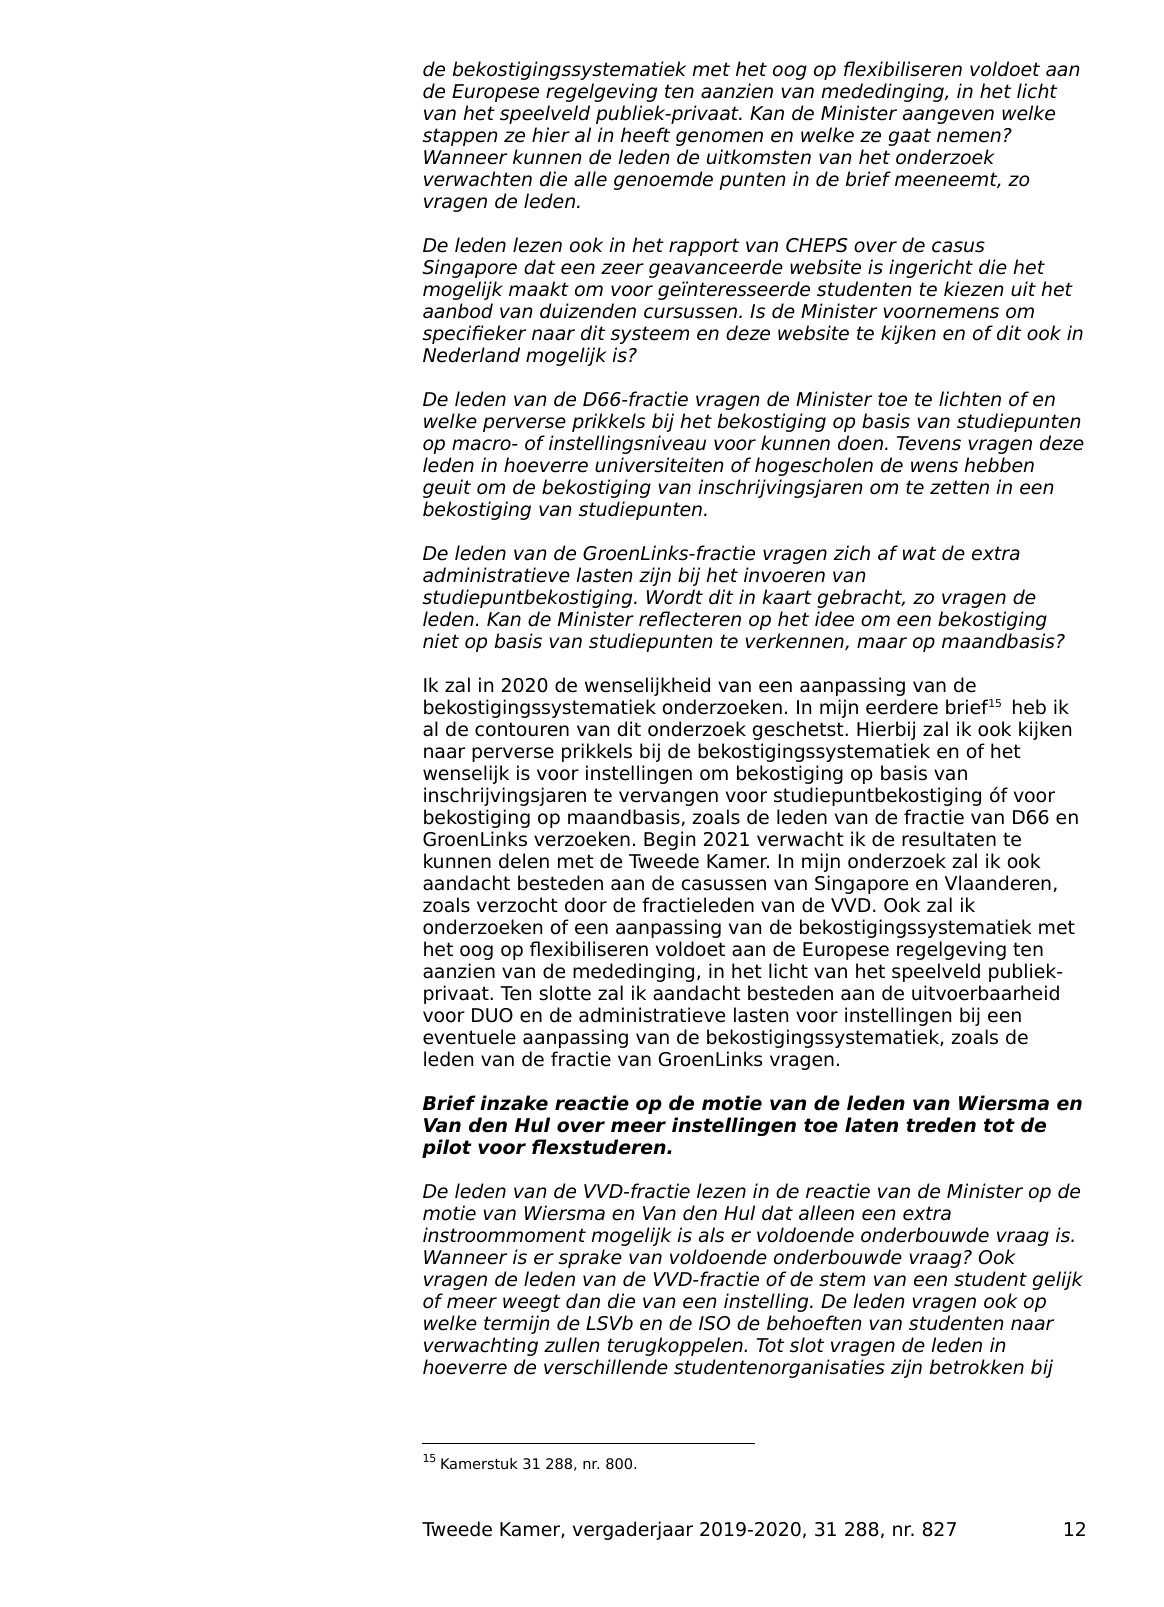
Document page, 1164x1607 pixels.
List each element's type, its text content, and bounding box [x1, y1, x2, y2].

text Ik zal in 2020 de wenselijkheid van een aanpassing van de bekostigingssystematiek onderzoeken. In mijn eerdere brief heb ik al de contouren van dit onderzoek geschetst. Hierbij zal ik ook kijken naar perverse prikkels bij de bekostigingssystematiek en of het wenselijk is voor instellingen om bekostiging op basis van inschrijvingsjaren te vervangen voor studiepuntbekostiging óf voor bekostiging op maandbasis, zoals de leden van de fractie van D66 en GroenLinks verzoeken. Begin 2021 verwacht ik de resultaten te kunnen delen met de Tweede Kamer. In mijn onderzoek zal ik ook aandacht besteden aan de casussen van Singapore en Vlaanderen, zoals verzocht door de fractieleden van de VVD. Ook zal ik onderzoeken of een aanpassing van de bekostigingssystematiek met het oog op flexibiliseren voldoet aan de Europese regelgeving ten aanzien van de mededinging, in het licht van het speelveld publiek-privaat. Ten slotte zal ik aandacht besteden aan de uitvoerbaarheid voor DUO en de administratieve lasten voor instellingen bij een eventuele aanpassing van de bekostigingssystematiek, zoals de leden van de fractie van GroenLinks vragen. [422, 675, 1087, 1071]
text De leden van de D66-fractie vragen de Minister toe te lichten of en welke perverse prikkels bij het bekostiging op basis van studiepunten op macro- of instellingsniveau voor kunnen doen. Tevens vragen deze leden in hoeverre universiteiten of hogescholen de wens hebben geuit om de bekostiging van inschrijvingsjaren om te zetten in een bekostiging van studiepunten. [422, 389, 1087, 521]
text De leden lezen ook in het rapport van CHEPS over de casus Singapore dat een zeer geavanceerde website is ingericht die het mogelijk maakt om voor geïnteresseerde studenten te kiezen uit het aanbod van duizenden cursussen. Is de Minister voornemens om specifieker naar dit systeem en deze website te kijken en of dit ook in Nederland mogelijk is? [422, 235, 1087, 367]
text De leden van de GroenLinks-fractie vragen zich af wat de extra administratieve lasten zijn bij het invoeren van studiepuntbekostiging. Wordt dit in kaart gebracht, zo vragen de leden. Kan de Minister reflecteren op het idee om een bekostiging niet op basis van studiepunten te verkennen, maar op maandbasis? [422, 543, 1087, 653]
subtitle Brief inzake reactie op de motie van de leden van Wiersma en Van den Hul over meer instellingen toe laten treden tot de pilot voor flexstuderen. [422, 1093, 1087, 1159]
text de bekostigingssystematiek met het oog op flexibiliseren voldoet aan de Europese regelgeving ten aanzien van mededinging, in het licht van het speelveld publiek-privaat. Kan de Minister aangeven welke stappen ze hier al in heeft genomen en welke ze gaat nemen? Wanneer kunnen de leden de uitkomsten van het onderzoek verwachten die alle genoemde punten in de brief meeneemt, zo vragen de leden. [422, 59, 1087, 213]
text De leden van de VVD-fractie lezen in de reactie van de Minister op de motie van Wiersma en Van den Hul dat alleen een extra instroommoment mogelijk is als er voldoende onderbouwde vraag is. Wanneer is er sprake van voldoende onderbouwde vraag? Ook vragen de leden van de VVD-fractie of de stem van een student gelijk of meer weegt dan die van een instelling. De leden vragen ook op welke termijn de LSVb en de ISO de behoeften van studenten naar verwachting zullen terugkoppelen. Tot slot vragen de leden in hoeverre de verschillende studentenorganisaties zijn betrokken bij [422, 1181, 1087, 1379]
text Kamerstuk 31 288, nr. 800. [422, 1452, 1087, 1474]
